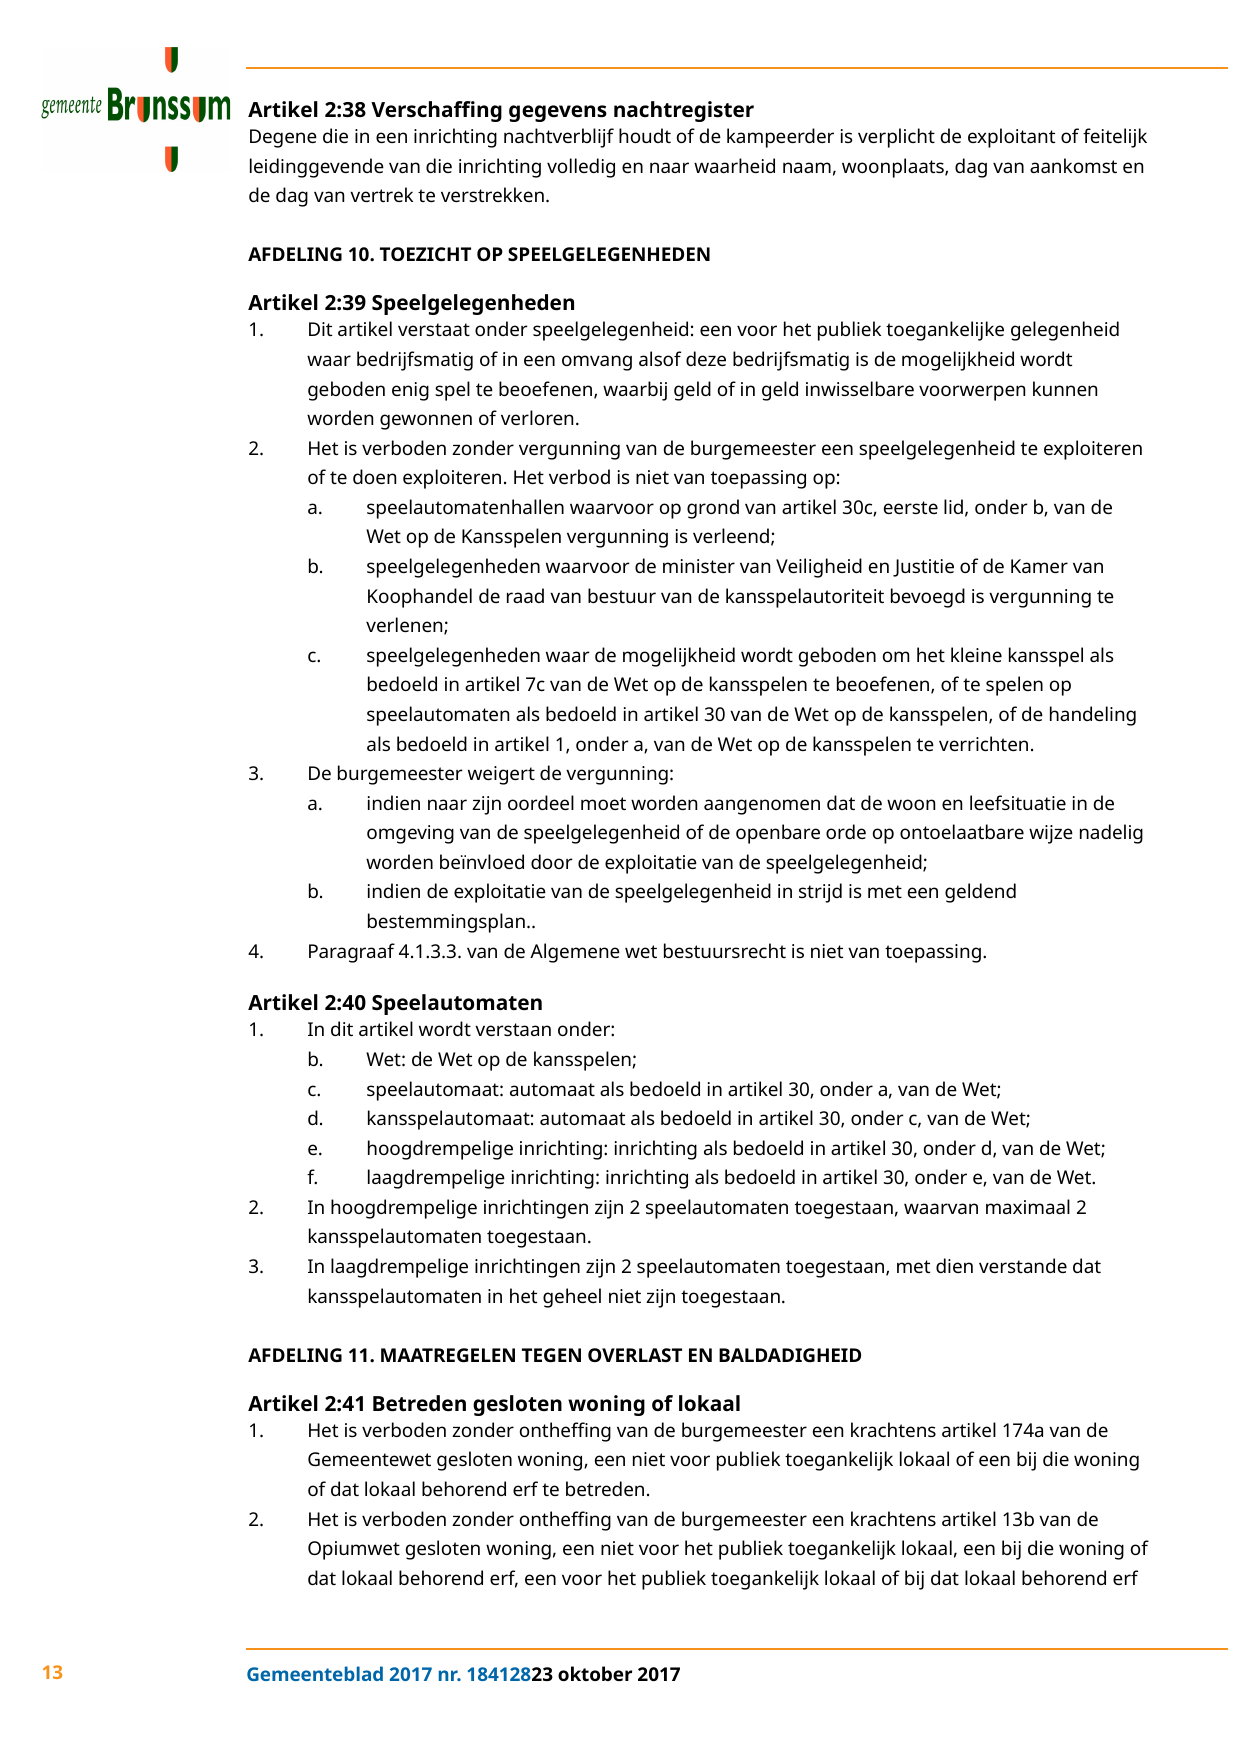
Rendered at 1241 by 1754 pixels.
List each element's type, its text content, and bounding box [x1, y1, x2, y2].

list speelgelegenheden waar de mogelijkheid wordt geboden om het kleine kansspel als bedoeld in artikel 7c van de Wet op de kansspelen te beoefenen, of te spelen op speelautomaten als bedoeld in artikel 30 van de Wet op de kansspelen, of de handeling als bedoeld in artikel 1, onder a, van de Wet op de kansspelen te verrichten. [307, 642, 1152, 756]
list Het is verboden zonder vergunning van de burgemeester een speelgelegenheid te exploiteren of te doen exploiteren. Het verbod is niet van toepassing op: [248, 435, 1152, 490]
list kansspelautomaat: automaat als bedoeld in artikel 30, onder c, van de Wet; [307, 1105, 1152, 1131]
list speelautomaat: automaat als bedoeld in artikel 30, onder a, van de Wet; [307, 1076, 1152, 1102]
list speelgelegenheden waarvoor de minister van Veiligheid en Justitie of de Kamer van Koophandel de raad van bestuur van de kansspelautoriteit bevoegd is vergunning te verlenen; [307, 553, 1152, 638]
text AFDELING 10. TOEZICHT OP SPEELGELEGENHEDEN [248, 242, 1152, 267]
list In hoogdrempelige inrichtingen zijn 2 speelautomaten toegestaan, waarvan maximaal 2 kansspelautomaten toegestaan. [248, 1194, 1152, 1249]
list laagdrempelige inrichting: inrichting als bedoeld in artikel 30, onder e, van de Wet. [307, 1164, 1152, 1190]
list indien de exploitatie van de speelgelegenheid in strijd is met een geldend bestemmingsplan.. [307, 879, 1152, 934]
text AFDELING 11. MAATREGELEN TEGEN OVERLAST EN BALDADIGHEID [248, 1342, 1152, 1368]
list In dit artikel wordt verstaan onder: [248, 1017, 1152, 1042]
list Het is verboden zonder ontheffing van de burgemeester een krachtens artikel 13b van de Opiumwet gesloten woning, een niet voor het publiek toegankelijk lokaal, een bij die woning of dat lokaal behorend erf, een voor het publiek toegankelijk lokaal of bij dat lokaal behorend erf [248, 1506, 1152, 1591]
list Paragraaf 4.1.3.3. van de Algemene wet bestuursrecht is niet van toepassing. [248, 938, 1152, 963]
picture [41, 47, 231, 172]
list indien naar zijn oordeel moet worden aangenomen dat de woon en leefsituatie in de omgeving van de speelgelegenheid of de openbare orde op ontoelaatbare wijze nadelig worden beïnvloed door de exploitatie van de speelgelegenheid; [307, 790, 1152, 875]
text Artikel 2:39 Speelgelegenheden [248, 288, 1152, 317]
text Artikel 2:38 Verschaffing gegevens nachtregister [248, 95, 1152, 123]
text Artikel 2:40 Speelautomaten [248, 988, 1152, 1017]
list speelautomatenhallen waarvoor op grond van artikel 30c, eerste lid, onder b, van de Wet op de Kansspelen vergunning is verleend; [307, 494, 1152, 549]
list hoogdrempelige inrichting: inrichting als bedoeld in artikel 30, onder d, van de Wet; [307, 1135, 1152, 1161]
list In laagdrempelige inrichtingen zijn 2 speelautomaten toegestaan, met dien verstande dat kansspelautomaten in het geheel niet zijn toegestaan. [248, 1253, 1152, 1309]
text Artikel 2:41 Betreden gesloten woning of lokaal [248, 1389, 1152, 1417]
list Wet: de Wet op de kansspelen; [307, 1046, 1152, 1072]
list De burgemeester weigert de vergunning: [248, 760, 1152, 786]
text Degene die in een inrichting nachtverblijf houdt of de kampeerder is verplicht de exploitant of feitelijk leidinggevende van die inrichting volledig en naar waarheid naam, woonplaats, dag van aankomst en de dag van vertrek te verstrekken. [248, 123, 1152, 208]
list Dit artikel verstaat onder speelgelegenheid: een voor het publiek toegankelijke gelegenheid waar bedrijfsmatig of in een omvang alsof deze bedrijfsmatig is de mogelijkheid wordt geboden enig spel te beoefenen, waarbij geld of in geld inwisselbare voorwerpen kunnen worden gewonnen of verloren. [248, 317, 1152, 431]
list Het is verboden zonder ontheffing van de burgemeester een krachtens artikel 174a van de Gemeentewet gesloten woning, een niet voor publiek toegankelijk lokaal of een bij die woning of dat lokaal behorend erf te betreden. [248, 1417, 1152, 1502]
